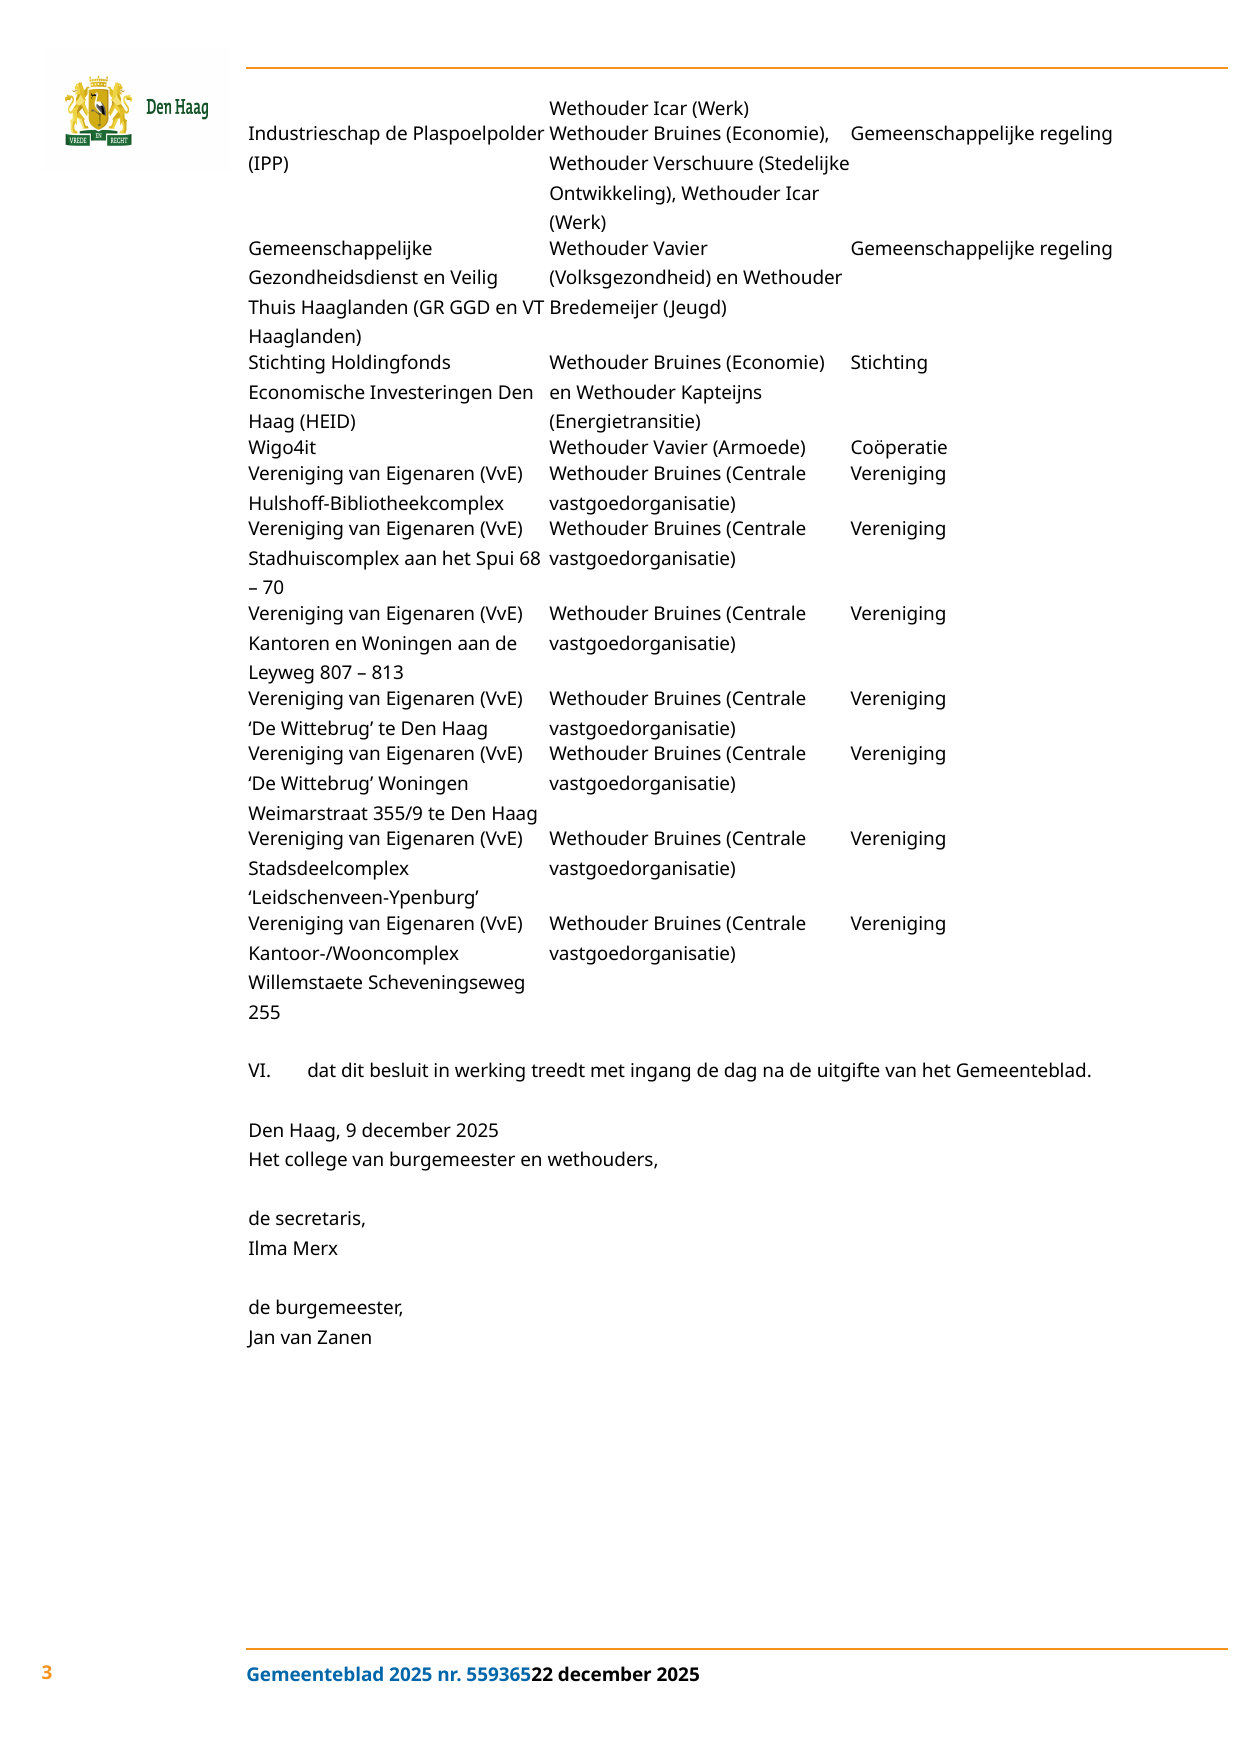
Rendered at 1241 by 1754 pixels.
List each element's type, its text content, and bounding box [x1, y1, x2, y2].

table_cell Industrieschap de Plaspoelpolder (IPP) [248, 121, 549, 235]
table_cell Vereniging van Eigenaren (VvE) Stadsdeelcomplex ‘Leidschenveen-Ypenburg’ [248, 825, 549, 910]
table_cell Stichting [850, 350, 1152, 434]
table_cell Vereniging [850, 685, 1152, 741]
table_cell Vereniging [850, 600, 1152, 685]
table_cell Wethouder Bruines (Centrale vastgoedorganisatie) [549, 600, 850, 685]
table_cell Wethouder Bruines (Centrale vastgoedorganisatie) [549, 910, 850, 1025]
text Den Haag, 9 december 2025 [248, 1117, 1152, 1142]
table_cell Stichting Holdingfonds Economische Investeringen Den Haag (HEID) [248, 350, 549, 434]
table_cell [248, 95, 549, 121]
table_cell Vereniging van Eigenaren (VvE) Kantoren en Woningen aan de Leyweg 807 – 813 [248, 600, 549, 685]
table_cell Gemeenschappelijke regeling [850, 121, 1152, 235]
text Ilma Merx [248, 1235, 1152, 1261]
text Het college van burgemeester en wethouders, [248, 1146, 1152, 1172]
table_cell Wethouder Bruines (Centrale vastgoedorganisatie) [549, 741, 850, 825]
table_cell Vereniging [850, 825, 1152, 910]
table_cell Vereniging [850, 741, 1152, 825]
table_cell Vereniging van Eigenaren (VvE) ‘De Wittebrug’ Woningen Weimarstraat 355/9 te Den Haag [248, 741, 549, 825]
table_cell [850, 95, 1152, 121]
table_cell Coöperatie [850, 434, 1152, 460]
table_cell Vereniging [850, 910, 1152, 1025]
table_cell Wethouder Vavier (Volksgezondheid) en Wethouder Bredemeijer (Jeugd) [549, 235, 850, 349]
table_cell Wethouder Bruines (Economie), Wethouder Verschuure (Stedelijke Ontwikkeling), Wethouder Icar (Werk) [549, 121, 850, 235]
table_cell Vereniging van Eigenaren (VvE) Hulshoff-Bibliotheekcomplex [248, 460, 549, 515]
table_cell Wethouder Icar (Werk) [549, 95, 850, 121]
table_cell Wethouder Bruines (Economie) en Wethouder Kapteijns (Energietransitie) [549, 350, 850, 434]
table_cell Wethouder Vavier (Armoede) [549, 434, 850, 460]
table_cell Gemeenschappelijke regeling [850, 235, 1152, 349]
text de secretaris, [248, 1206, 1152, 1231]
table_cell Vereniging [850, 460, 1152, 515]
picture [41, 47, 231, 172]
text Jan van Zanen [248, 1324, 1152, 1349]
table_cell Vereniging van Eigenaren (VvE) Stadhuiscomplex aan het Spui 68 – 70 [248, 515, 549, 600]
list dat dit besluit in werking treedt met ingang de dag na de uitgifte van het Gemeenteblad. [248, 1058, 1152, 1083]
table_cell Wigo4it [248, 434, 549, 460]
table_cell Wethouder Bruines (Centrale vastgoedorganisatie) [549, 685, 850, 741]
table_cell Vereniging van Eigenaren (VvE) Kantoor-/Wooncomplex Willemstaete Scheveningseweg 255 [248, 910, 549, 1025]
table_cell Vereniging van Eigenaren (VvE) ‘De Wittebrug’ te Den Haag [248, 685, 549, 741]
table_cell Gemeenschappelijke Gezondheidsdienst en Veilig Thuis Haaglanden (GR GGD en VT Haaglanden) [248, 235, 549, 349]
table_cell Wethouder Bruines (Centrale vastgoedorganisatie) [549, 460, 850, 515]
text de burgemeester, [248, 1294, 1152, 1320]
table_cell Wethouder Bruines (Centrale vastgoedorganisatie) [549, 825, 850, 910]
table_cell Wethouder Bruines (Centrale vastgoedorganisatie) [549, 515, 850, 600]
table_cell Vereniging [850, 515, 1152, 600]
